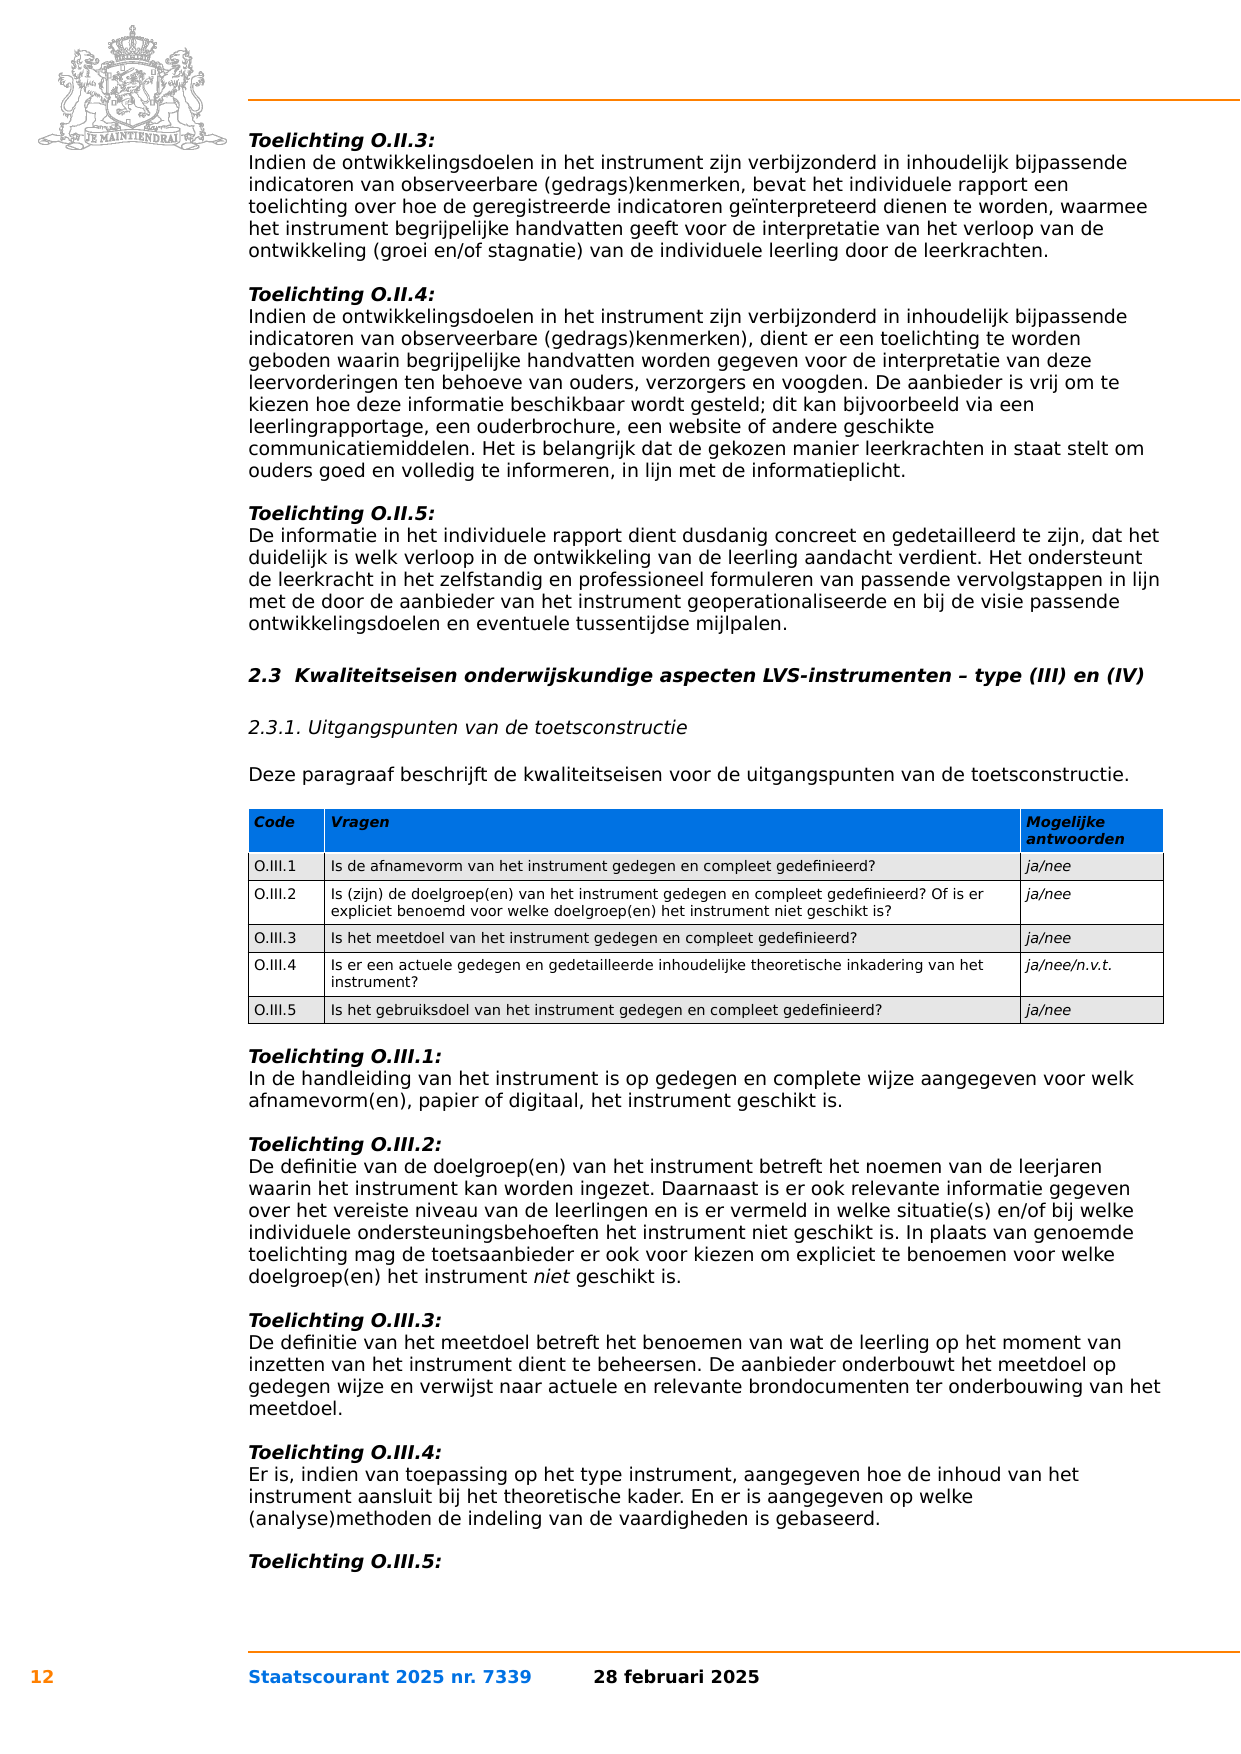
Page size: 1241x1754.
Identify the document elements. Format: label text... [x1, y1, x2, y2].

table_cell Is het gebruiksdoel van het instrument gedegen en compleet gedefinieerd? [325, 997, 1020, 1023]
table_cell Is er een actuele gedegen en gedetailleerde inhoudelijke theoretische inkadering van het instrument? [325, 953, 1020, 996]
text De definitie van de doelgroep(en) van het instrument betreft het noemen van de leerjaren waarin het instrument kan worden ingezet. Daarnaast is er ook relevante informatie gegeven over het vereiste niveau van de leerlingen en is er vermeld in welke situatie(s) en/of bij welke individuele ondersteuningsbehoeften het instrument niet geschikt is. In plaats van genoemde toelichting mag de toetsaanbieder er ook voor kiezen om expliciet te benoemen voor welke doelgroep(en) het instrument niet geschikt is. [248, 1156, 1163, 1288]
text Toelichting O.III.3: [248, 1310, 1163, 1332]
text Toelichting O.II.3: [248, 130, 1163, 152]
picture [38, 25, 227, 150]
table_cell Is (zijn) de doelgroep(en) van het instrument gedegen en compleet gedefinieerd? Of is er expliciet benoemd voor welke doelgroep(en) het instrument niet geschikt is? [325, 881, 1020, 924]
text Toelichting O.III.1: [248, 1046, 1163, 1068]
table_header Mogelijke antwoorden [1021, 809, 1163, 852]
table_cell ja/nee [1021, 854, 1163, 880]
text Toelichting O.III.5: [248, 1551, 1163, 1573]
text Er is, indien van toepassing op het type instrument, aangegeven hoe de inhoud van het instrument aansluit bij het theoretische kader. En er is aangegeven op welke (analyse)methoden de indeling van de vaardigheden is gebaseerd. [248, 1463, 1163, 1529]
text Indien de ontwikkelingsdoelen in het instrument zijn verbijzonderd in inhoudelijk bijpassende indicatoren van observeerbare (gedrags)kenmerken, bevat het individuele rapport een toelichting over hoe de geregistreerde indicatoren geïnterpreteerd dienen te worden, waarmee het instrument begrijpelijke handvatten geeft voor de interpretatie van het verloop van de ontwikkeling (groei en/of stagnatie) van de individuele leerling door de leerkrachten. [248, 152, 1163, 262]
table_cell ja/nee [1021, 925, 1163, 952]
table_cell ja/nee [1021, 881, 1163, 924]
text De informatie in het individuele rapport dient dusdanig concreet en gedetailleerd te zijn, dat het duidelijk is welk verloop in de ontwikkeling van de leerling aandacht verdient. Het ondersteunt de leerkracht in het zelfstandig en professioneel formuleren van passende vervolgstappen in lijn met de door de aanbieder van het instrument geoperationaliseerde en bij de visie passende ontwikkelingsdoelen en eventuele tussentijdse mijlpalen. [248, 525, 1163, 635]
text Toelichting O.II.5: [248, 503, 1163, 525]
text Toelichting O.III.4: [248, 1442, 1163, 1463]
table_cell O.III.4 [249, 953, 324, 996]
table_cell O.III.5 [249, 997, 324, 1023]
text Indien de ontwikkelingsdoelen in het instrument zijn verbijzonderd in inhoudelijk bijpassende indicatoren van observeerbare (gedrags)kenmerken), dient er een toelichting te worden geboden waarin begrijpelijke handvatten worden gegeven voor de interpretatie van deze leervorderingen ten behoeve van ouders, verzorgers en voogden. De aanbieder is vrij om te kiezen hoe deze informatie beschikbaar wordt gesteld; dit kan bijvoorbeeld via een leerlingrapportage, een ouderbrochure, een website of andere geschikte communicatiemiddelen. Het is belangrijk dat de gekozen manier leerkrachten in staat stelt om ouders goed en volledig te informeren, in lijn met de informatieplicht. [248, 306, 1163, 481]
table_cell O.III.2 [249, 881, 324, 924]
text Toelichting O.III.2: [248, 1134, 1163, 1156]
table_cell O.III.1 [249, 854, 324, 880]
text Deze paragraaf beschrijft de kwaliteitseisen voor de uitgangspunten van de toetsconstructie. [248, 764, 1163, 786]
table_header Vragen [325, 809, 1020, 852]
table_cell ja/nee/n.v.t. [1021, 953, 1163, 996]
table_header Code [249, 809, 324, 852]
table_cell Is het meetdoel van het instrument gedegen en compleet gedefinieerd? [325, 925, 1020, 952]
table_cell ja/nee [1021, 997, 1163, 1023]
table_cell Is de afnamevorm van het instrument gedegen en compleet gedefinieerd? [325, 854, 1020, 880]
subtitle 2.3.1. Uitgangspunten van de toetsconstructie [248, 717, 1163, 739]
table_cell O.III.3 [249, 925, 324, 952]
subtitle 2.3 Kwaliteitseisen onderwijskundige aspecten LVS-instrumenten – type (III) en (IV) [248, 665, 1163, 687]
text De definitie van het meetdoel betreft het benoemen van wat de leerling op het moment van inzetten van het instrument dient te beheersen. De aanbieder onderbouwt het meetdoel op gedegen wijze en verwijst naar actuele en relevante brondocumenten ter onderbouwing van het meetdoel. [248, 1332, 1163, 1420]
text In de handleiding van het instrument is op gedegen en complete wijze aangegeven voor welk afnamevorm(en), papier of digitaal, het instrument geschikt is. [248, 1068, 1163, 1112]
text Toelichting O.II.4: [248, 284, 1163, 306]
